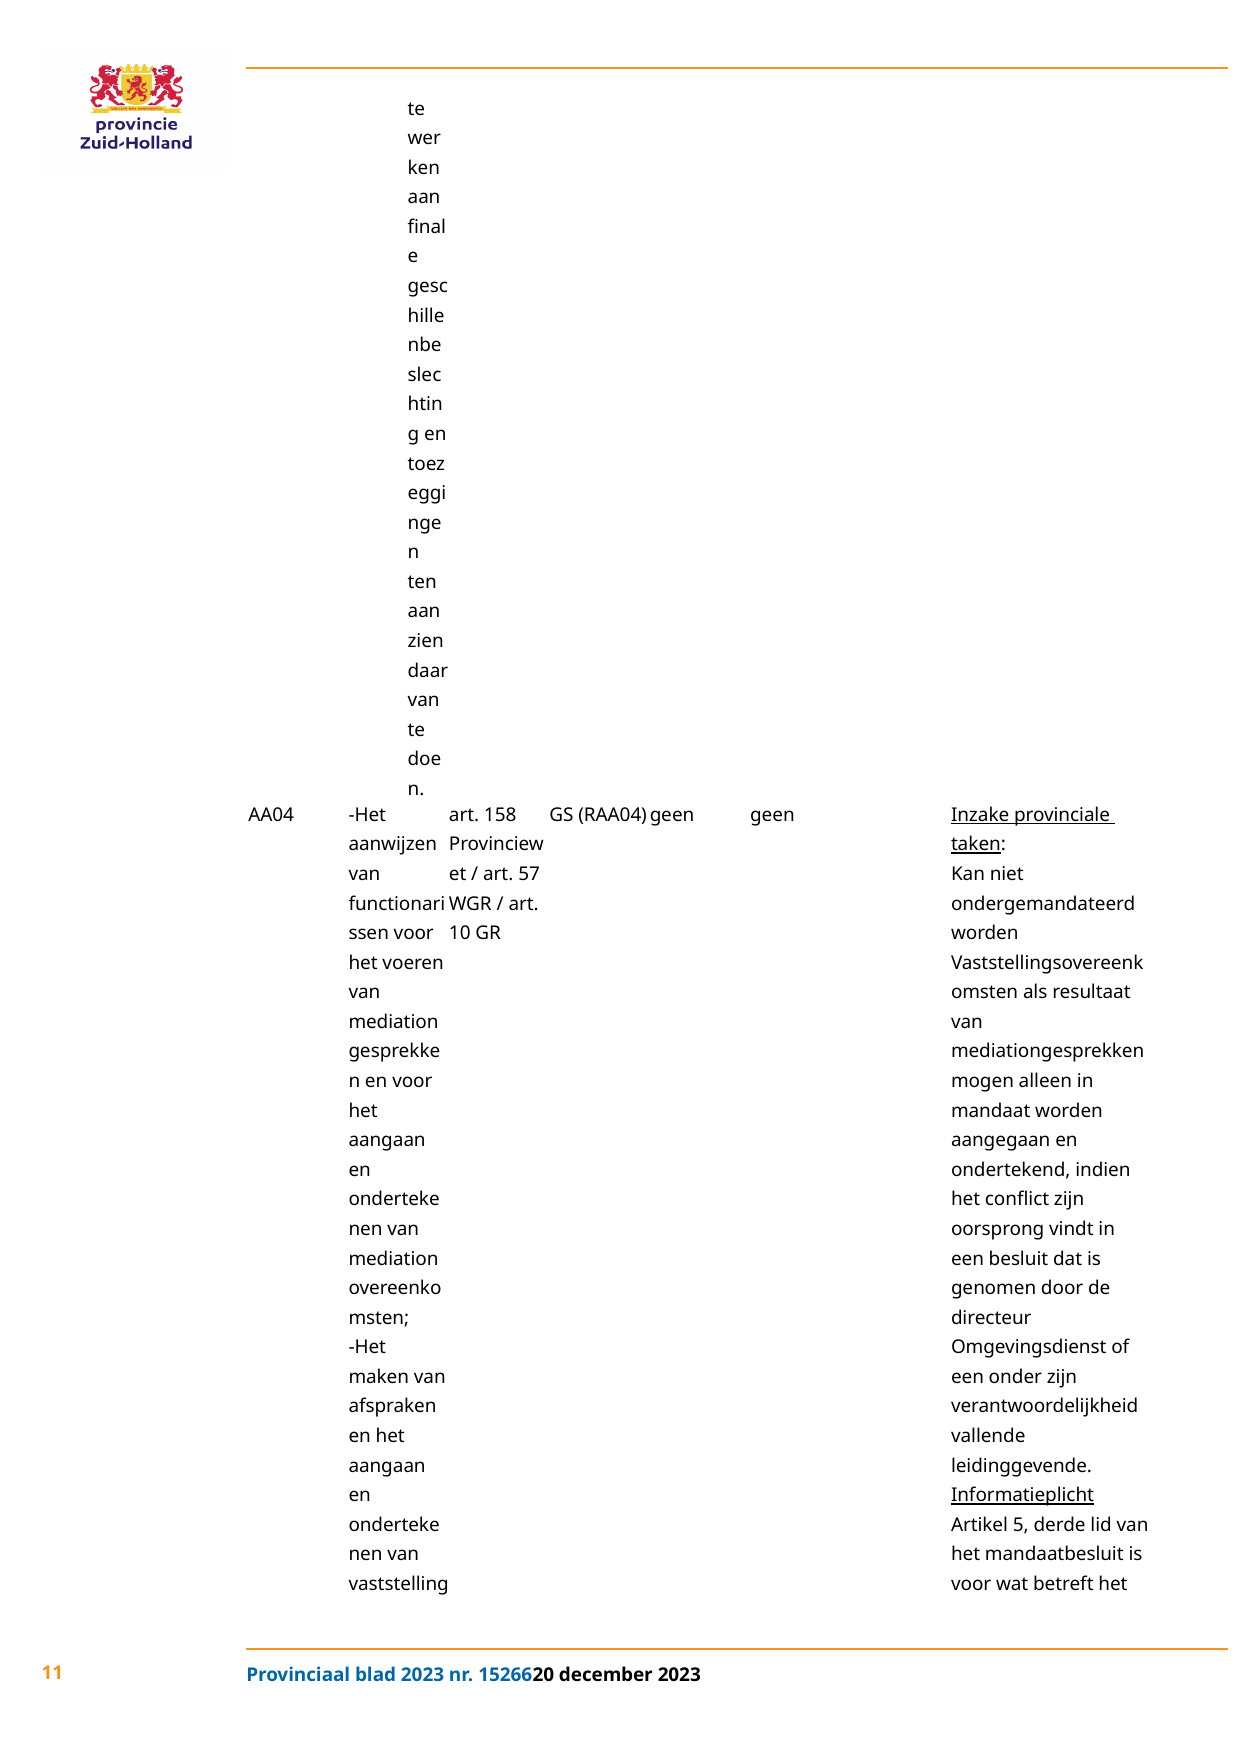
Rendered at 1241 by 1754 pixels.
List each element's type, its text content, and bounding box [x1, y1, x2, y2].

table_cell AA04 [248, 801, 348, 1596]
table_cell [951, 95, 1152, 801]
table_cell [850, 801, 951, 1596]
table_cell [650, 95, 750, 801]
table_cell GS (RAA04) [549, 801, 649, 1596]
table_cell geen [750, 801, 850, 1596]
table_cell [449, 95, 549, 801]
table_cell geen [650, 801, 750, 1596]
table_cell [248, 95, 348, 801]
table_cell Inzake provinciale taken: Kan niet ondergemandateerd worden Vaststellingsovereenkomsten als resultaat van mediationgesprekken mogen alleen in mandaat worden aangegaan en ondertekend, indien het conflict zijn oorsprong vindt in een besluit dat is genomen door de directeur Omgevingsdienst of een onder zijn verantwoordelijkheid vallende leidinggevende. Informatieplicht Artikel 5, derde lid van het mandaatbesluit is voor wat betreft het [951, 801, 1152, 1596]
table_cell -Het aanwijzen van functionarissen voor het voeren van mediationgesprekken en voor het aangaan en ondertekenen van mediationovereenkomsten; -Het maken van afspraken en het aangaan en ondertekenen van vaststelling [348, 801, 449, 1596]
table_cell [549, 95, 649, 801]
table_cell [850, 95, 951, 801]
table_cell art. 158 Provinciewet / art. 57 WGR / art. 10 GR [449, 801, 549, 1596]
table_cell [750, 95, 850, 801]
table_cell te werken aan finale geschillenbeslechting en toezeggingen ten aanzien daarvan te doen. [348, 95, 449, 801]
picture [41, 47, 231, 172]
